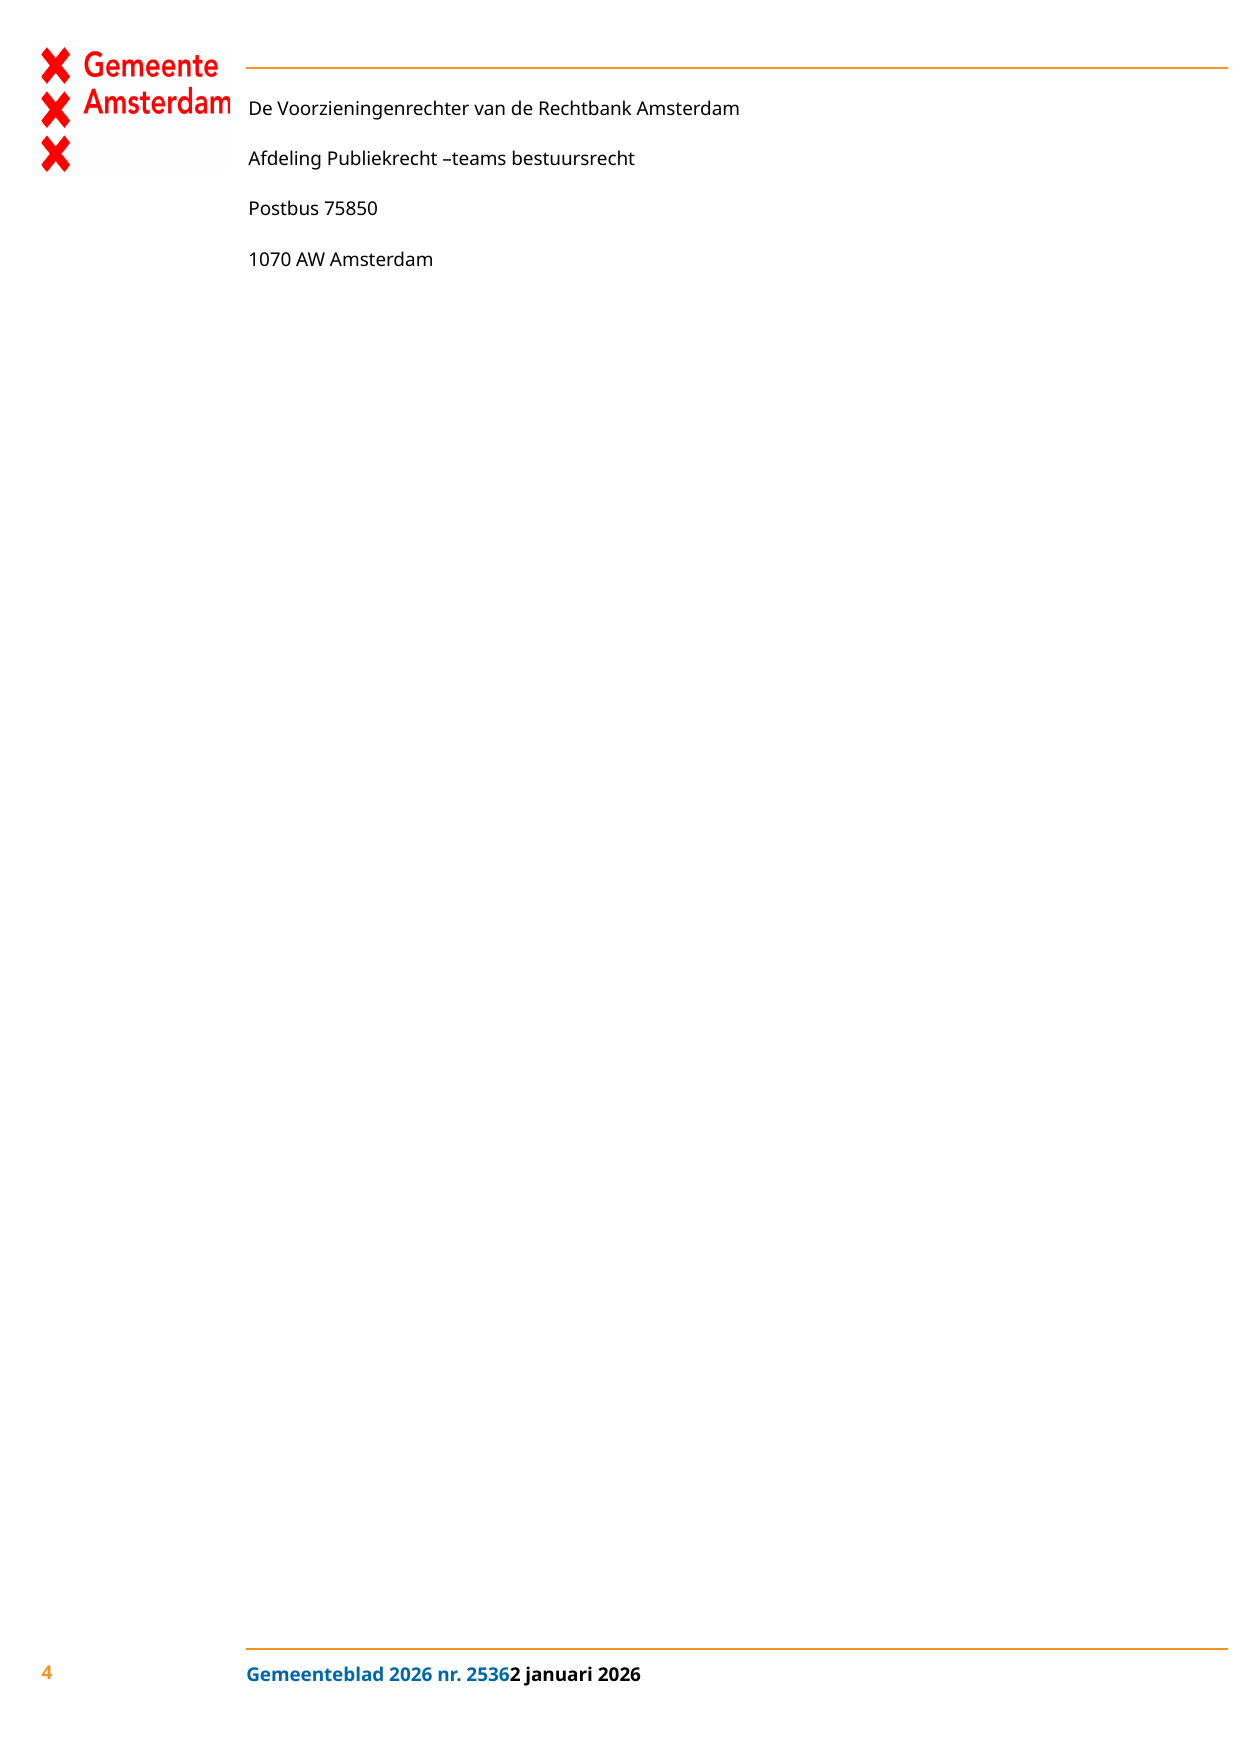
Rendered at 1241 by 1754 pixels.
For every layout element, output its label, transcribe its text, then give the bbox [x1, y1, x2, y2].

text Afdeling Publiekrecht –teams bestuursrecht [248, 145, 1152, 171]
text 1070 AW Amsterdam [248, 246, 1152, 272]
picture [41, 47, 231, 172]
text Postbus 75850 [248, 196, 1152, 221]
text De Voorzieningenrechter van de Rechtbank Amsterdam [248, 95, 1152, 121]
